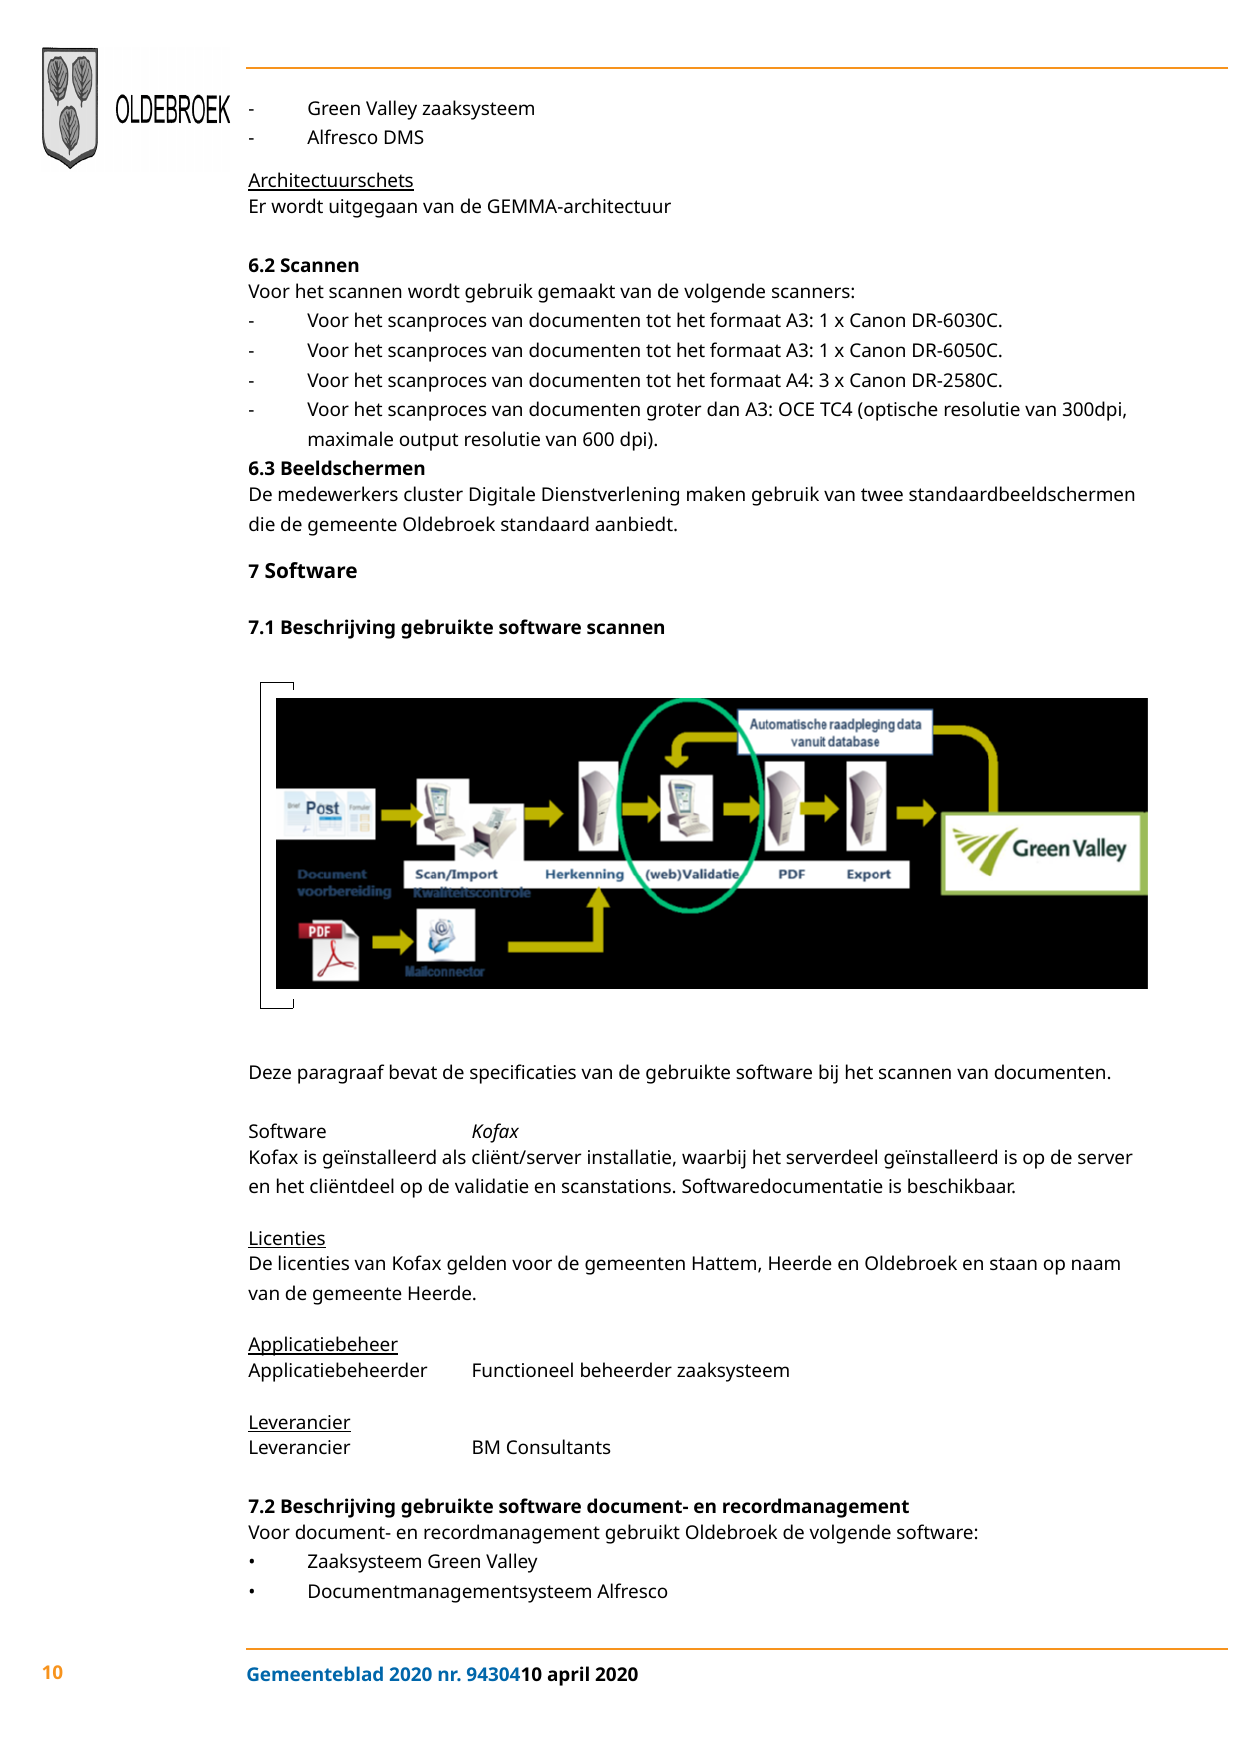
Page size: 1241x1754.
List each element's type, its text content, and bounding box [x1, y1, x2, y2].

list Voor het scanproces van documenten tot het formaat A3: 1 x Canon DR-6030C. [248, 308, 1152, 333]
list Green Valley zaaksysteem [248, 95, 1152, 121]
table_cell [471, 1409, 1152, 1434]
picture [268, 690, 1155, 999]
table_cell BM Consultants [471, 1435, 1152, 1460]
table_cell Applicatiebeheerder [248, 1358, 471, 1383]
table_header Software [248, 1118, 471, 1144]
table_cell Applicatiebeheer [248, 1332, 471, 1357]
text Er wordt uitgegaan van de GEMMA-architectuur [248, 193, 1152, 219]
list Voor het scanproces van documenten groter dan A3: OCE TC4 (optische resolutie van 300dpi, maximale output resolutie van 600 dpi). [248, 396, 1152, 452]
text Architectuurschets [248, 167, 1152, 193]
text 6.3 Beeldschermen [248, 456, 1152, 481]
text Voor document- en recordmanagement gebruikt Oldebroek de volgende software: [248, 1519, 1152, 1544]
list Alfresco DMS [248, 124, 1152, 150]
table_cell [248, 1306, 1152, 1332]
text 6.2 Scannen [248, 252, 1152, 278]
table_cell De licenties van Kofax gelden voor de gemeenten Hattem, Heerde en Oldebroek en staan op naam van de gemeente Heerde. [248, 1251, 1152, 1306]
table_cell Leverancier [248, 1409, 471, 1434]
table_cell Licenties [248, 1225, 471, 1251]
text 7.1 Beschrijving gebruikte software scannen [248, 614, 1152, 640]
table_cell Kofax is geïnstalleerd als cliënt/server installatie, waarbij het serverdeel geïnstalleerd is op de server en het cliëntdeel op de validatie en scanstations. Softwaredocumentatie is beschikbaar. [248, 1144, 1152, 1199]
text De medewerkers cluster Digitale Dienstverlening maken gebruik van twee standaardbeeldschermen die de gemeente Oldebroek standaard aanbiedt. [248, 481, 1152, 537]
table_cell [248, 1383, 471, 1409]
table_cell [248, 1199, 1152, 1225]
list Voor het scanproces van documenten tot het formaat A4: 3 x Canon DR-2580C. [248, 367, 1152, 393]
table_header Kofax [471, 1118, 1152, 1144]
list Documentmanagementsysteem Alfresco [248, 1578, 1152, 1604]
table_cell Functioneel beheerder zaaksysteem [471, 1358, 1152, 1383]
table_cell [471, 1383, 1152, 1409]
picture [41, 47, 231, 172]
text Deze paragraaf bevat de specificaties van de gebruikte software bij het scannen van documenten. [248, 1059, 1152, 1084]
table_cell [471, 1332, 1152, 1357]
table_cell [471, 1225, 1152, 1251]
list Voor het scanproces van documenten tot het formaat A3: 1 x Canon DR-6050C. [248, 337, 1152, 363]
table_cell Leverancier [248, 1435, 471, 1460]
text 7 Software [248, 557, 1152, 585]
list Zaaksysteem Green Valley [248, 1548, 1152, 1574]
text 7.2 Beschrijving gebruikte software document- en recordmanagement [248, 1493, 1152, 1519]
text Voor het scannen wordt gebruik gemaakt van de volgende scanners: [248, 278, 1152, 304]
